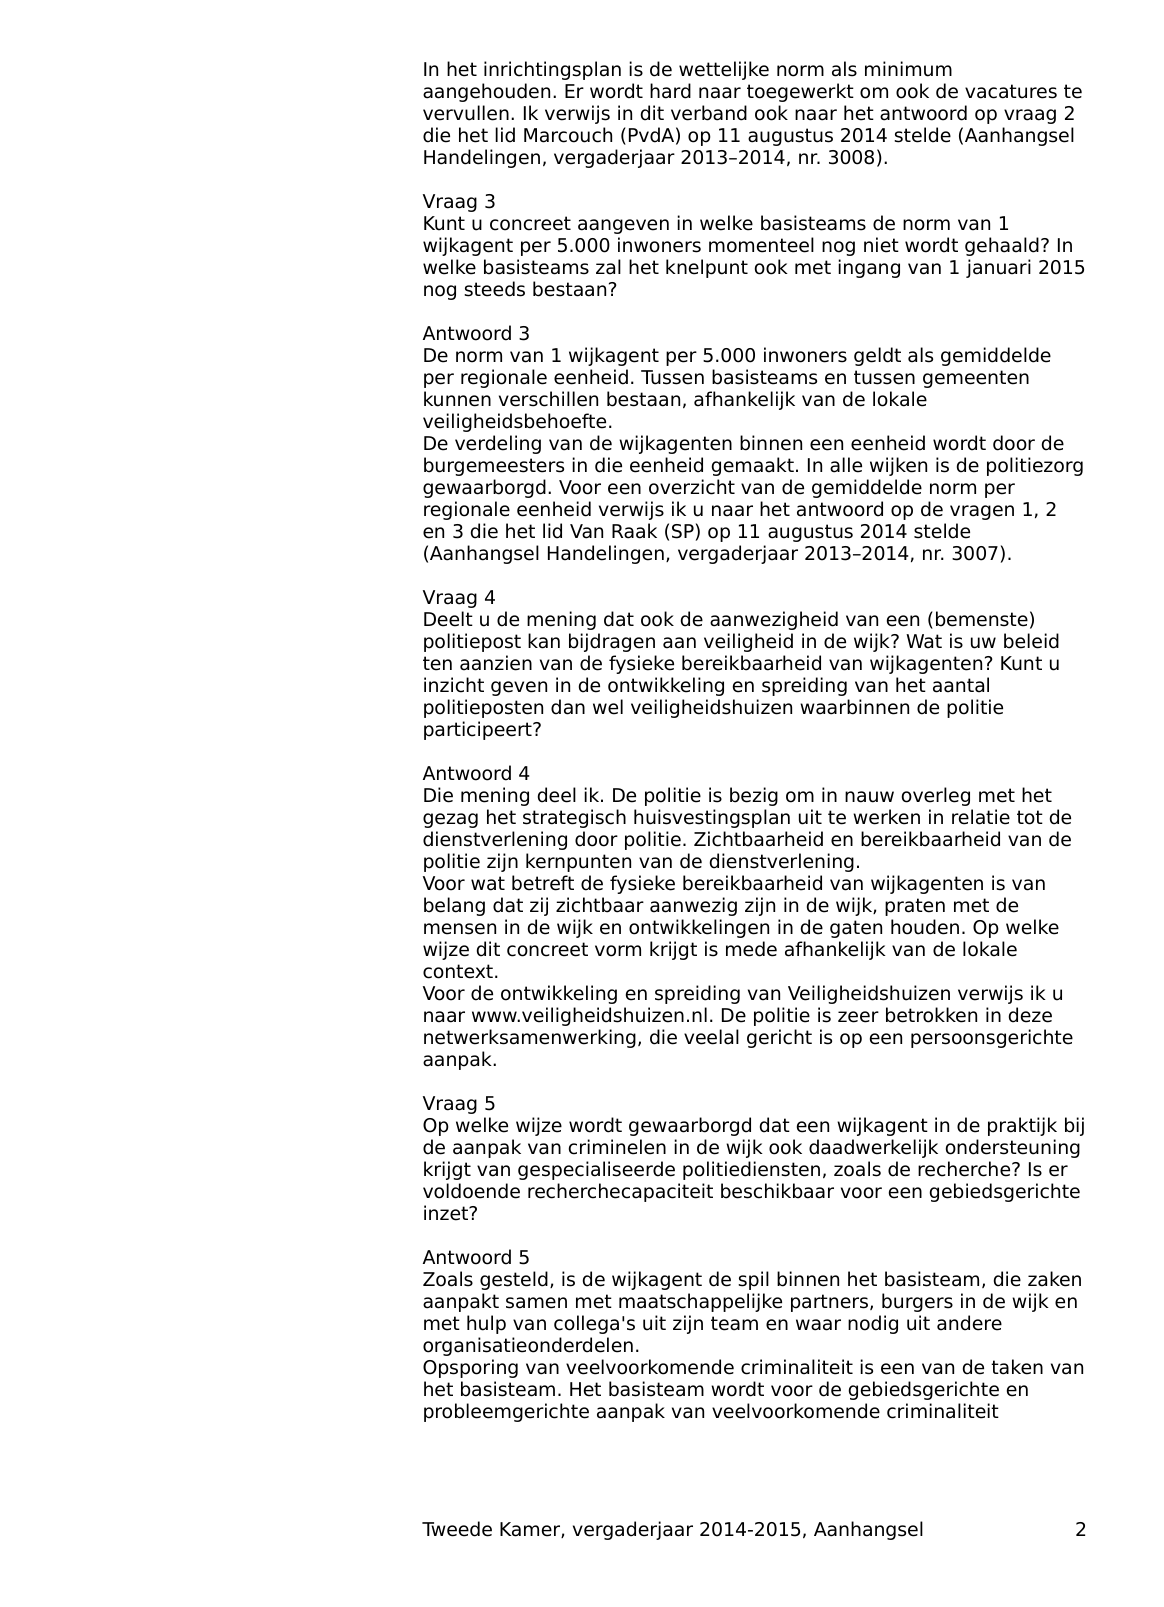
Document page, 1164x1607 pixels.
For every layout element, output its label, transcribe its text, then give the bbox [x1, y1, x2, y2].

text Zoals gesteld, is de wijkagent de spil binnen het basisteam, die zaken aanpakt samen met maatschappelijke partners, burgers in de wijk en met hulp van collega's uit zijn team en waar nodig uit andere organisatieonderdelen. [422, 1269, 1087, 1357]
text Voor de ontwikkeling en spreiding van Veiligheidshuizen verwijs ik u naar www.veiligheidshuizen.nl. De politie is zeer betrokken in deze netwerksamenwerking, die veelal gericht is op een persoonsgerichte aanpak. [422, 983, 1087, 1071]
text In het inrichtingsplan is de wettelijke norm als minimum aangehouden. Er wordt hard naar toegewerkt om ook de vacatures te vervullen. Ik verwijs in dit verband ook naar het antwoord op vraag 2 die het lid Marcouch (PvdA) op 11 augustus 2014 stelde (Aanhangsel Handelingen, vergaderjaar 2013–2014, nr. 3008). [422, 59, 1087, 169]
text Opsporing van veelvoorkomende criminaliteit is een van de taken van het basisteam. Het basisteam wordt voor de gebiedsgerichte en probleemgerichte aanpak van veelvoorkomende criminaliteit [422, 1357, 1087, 1423]
text Deelt u de mening dat ook de aanwezigheid van een (bemenste) politiepost kan bijdragen aan veiligheid in de wijk? Wat is uw beleid ten aanzien van de fysieke bereikbaarheid van wijkagenten? Kunt u inzicht geven in de ontwikkeling en spreiding van het aantal politieposten dan wel veiligheidshuizen waarbinnen de politie participeert? [422, 609, 1087, 741]
text Antwoord 3 [422, 323, 1087, 345]
text Vraag 5 [422, 1093, 1087, 1115]
text Die mening deel ik. De politie is bezig om in nauw overleg met het gezag het strategisch huisvestingsplan uit te werken in relatie tot de dienstverlening door politie. Zichtbaarheid en bereikbaarheid van de politie zijn kernpunten van de dienstverlening. [422, 785, 1087, 873]
text Voor wat betreft de fysieke bereikbaarheid van wijkagenten is van belang dat zij zichtbaar aanwezig zijn in de wijk, praten met de mensen in de wijk en ontwikkelingen in de gaten houden. Op welke wijze dit concreet vorm krijgt is mede afhankelijk van de lokale context. [422, 873, 1087, 983]
text Vraag 4 [422, 587, 1087, 609]
text De norm van 1 wijkagent per 5.000 inwoners geldt als gemiddelde per regionale eenheid. Tussen basisteams en tussen gemeenten kunnen verschillen bestaan, afhankelijk van de lokale veiligheidsbehoefte. [422, 345, 1087, 433]
text Kunt u concreet aangeven in welke basisteams de norm van 1 wijkagent per 5.000 inwoners momenteel nog niet wordt gehaald? In welke basisteams zal het knelpunt ook met ingang van 1 januari 2015 nog steeds bestaan? [422, 213, 1087, 301]
text De verdeling van de wijkagenten binnen een eenheid wordt door de burgemeesters in die eenheid gemaakt. In alle wijken is de politiezorg gewaarborgd. Voor een overzicht van de gemiddelde norm per regionale eenheid verwijs ik u naar het antwoord op de vragen 1, 2 en 3 die het lid Van Raak (SP) op 11 augustus 2014 stelde (Aanhangsel Handelingen, vergaderjaar 2013–2014, nr. 3007). [422, 433, 1087, 565]
text Op welke wijze wordt gewaarborgd dat een wijkagent in de praktijk bij de aanpak van criminelen in de wijk ook daadwerkelijk ondersteuning krijgt van gespecialiseerde politiediensten, zoals de recherche? Is er voldoende recherchecapaciteit beschikbaar voor een gebiedsgerichte inzet? [422, 1115, 1087, 1225]
text Vraag 3 [422, 191, 1087, 213]
text Antwoord 5 [422, 1247, 1087, 1269]
text Antwoord 4 [422, 763, 1087, 785]
